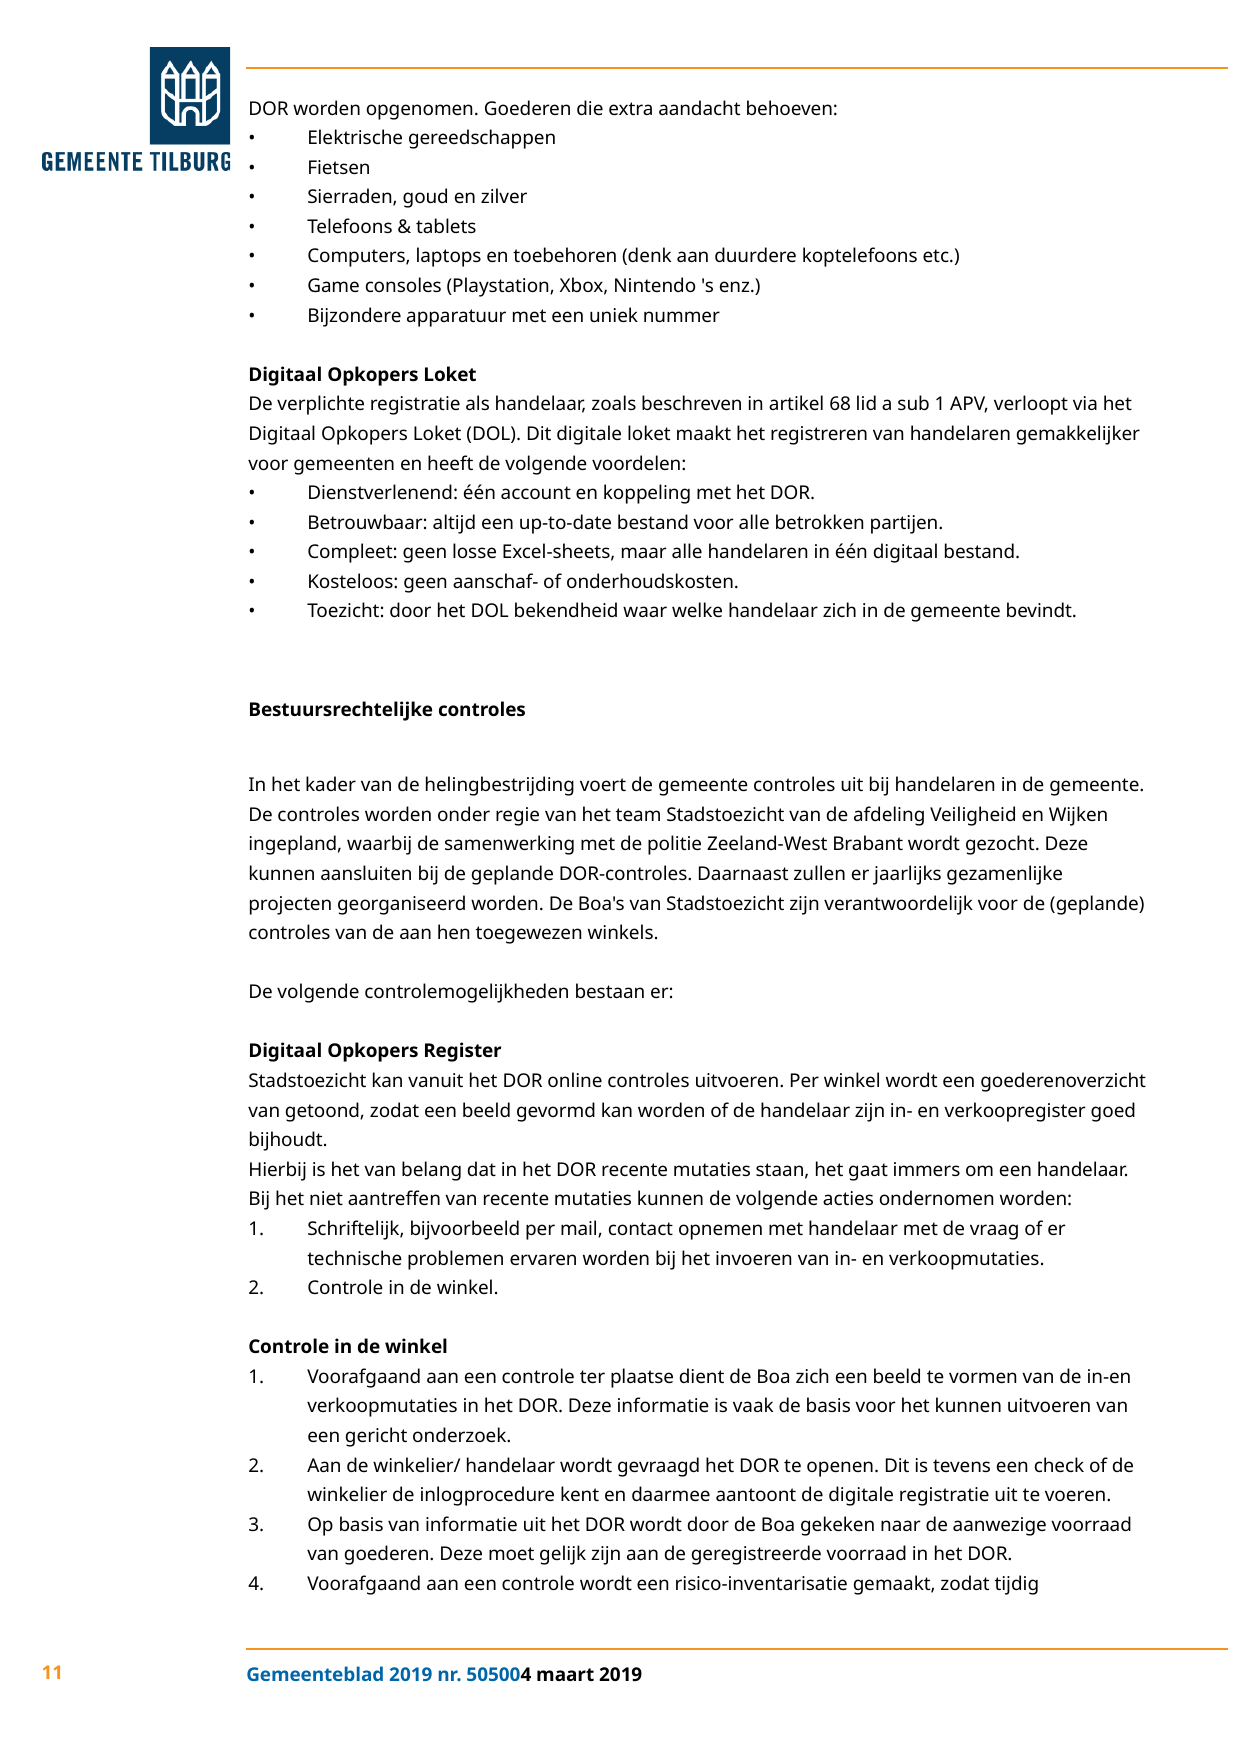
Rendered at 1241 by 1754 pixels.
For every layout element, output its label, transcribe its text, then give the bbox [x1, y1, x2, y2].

list Voorafgaand aan een controle wordt een risico-inventarisatie gemaakt, zodat tijdig [248, 1570, 1152, 1596]
list Fietsen [248, 154, 1152, 180]
text Stadstoezicht kan vanuit het DOR online controles uitvoeren. Per winkel wordt een goederenoverzicht van getoond, zodat een beeld gevormd kan worden of de handelaar zijn in- en verkoopregister goed bijhoudt. [248, 1067, 1152, 1152]
list Controle in de winkel. [248, 1274, 1152, 1300]
list Toezicht: door het DOL bekendheid waar welke handelaar zich in de gemeente bevindt. [248, 598, 1152, 623]
list Game consoles (Playstation, Xbox, Nintendo 's enz.) [248, 272, 1152, 298]
list Telefoons & tablets [248, 213, 1152, 239]
picture [41, 47, 231, 172]
text Digitaal Opkopers Loket [248, 361, 1152, 387]
list Computers, laptops en toebehoren (denk aan duurdere koptelefoons etc.) [248, 243, 1152, 268]
list Compleet: geen losse Excel-sheets, maar alle handelaren in één digitaal bestand. [248, 538, 1152, 564]
text De verplichte registratie als handelaar, zoals beschreven in artikel 68 lid a sub 1 APV, verloopt via het Digitaal Opkopers Loket (DOL). Dit digitale loket maakt het registreren van handelaren gemakkelijker voor gemeenten en heeft de volgende voordelen: [248, 391, 1152, 476]
list Aan de winkelier/ handelaar wordt gevraagd het DOR te openen. Dit is tevens een check of de winkelier de inlogprocedure kent en daarmee aantoont de digitale registratie uit te voeren. [248, 1452, 1152, 1507]
text Bestuursrechtelijke controles [248, 694, 1152, 722]
list Betrouwbaar: altijd een up-to-date bestand voor alle betrokken partijen. [248, 509, 1152, 535]
list Dienstverlenend: één account en koppeling met het DOR. [248, 479, 1152, 505]
text Controle in de winkel [248, 1333, 1152, 1359]
list Elektrische gereedschappen [248, 124, 1152, 150]
text De volgende controlemogelijkheden bestaan er: [248, 978, 1152, 1004]
list Bijzondere apparatuur met een uniek nummer [248, 302, 1152, 328]
list Voorafgaand aan een controle ter plaatse dient de Boa zich een beeld te vormen van de in-en verkoopmutaties in het DOR. Deze informatie is vaak de basis voor het kunnen uitvoeren van een gericht onderzoek. [248, 1363, 1152, 1448]
text Digitaal Opkopers Register [248, 1038, 1152, 1063]
list Schriftelijk, bijvoorbeeld per mail, contact opnemen met handelaar met de vraag of er technische problemen ervaren worden bij het invoeren van in- en verkoopmutaties. [248, 1215, 1152, 1271]
list Op basis van informatie uit het DOR wordt door de Boa gekeken naar de aanwezige voorraad van goederen. Deze moet gelijk zijn aan de geregistreerde voorraad in het DOR. [248, 1511, 1152, 1566]
list Kosteloos: geen aanschaf- of onderhoudskosten. [248, 568, 1152, 594]
list Sierraden, goud en zilver [248, 183, 1152, 209]
text DOR worden opgenomen. Goederen die extra aandacht behoeven: [248, 95, 1152, 121]
text Hierbij is het van belang dat in het DOR recente mutaties staan, het gaat immers om een handelaar. Bij het niet aantreffen van recente mutaties kunnen de volgende acties ondernomen worden: [248, 1156, 1152, 1211]
text In het kader van de helingbestrijding voert de gemeente controles uit bij handelaren in de gemeente. De controles worden onder regie van het team Stadstoezicht van de afdeling Veiligheid en Wijken ingepland, waarbij de samenwerking met de politie Zeeland-West Brabant wordt gezocht. Deze kunnen aansluiten bij de geplande DOR-controles. Daarnaast zullen er jaarlijks gezamenlijke projecten georganiseerd worden. De Boa's van Stadstoezicht zijn verantwoordelijk voor de (geplande) controles van de aan hen toegewezen winkels. [248, 771, 1152, 945]
